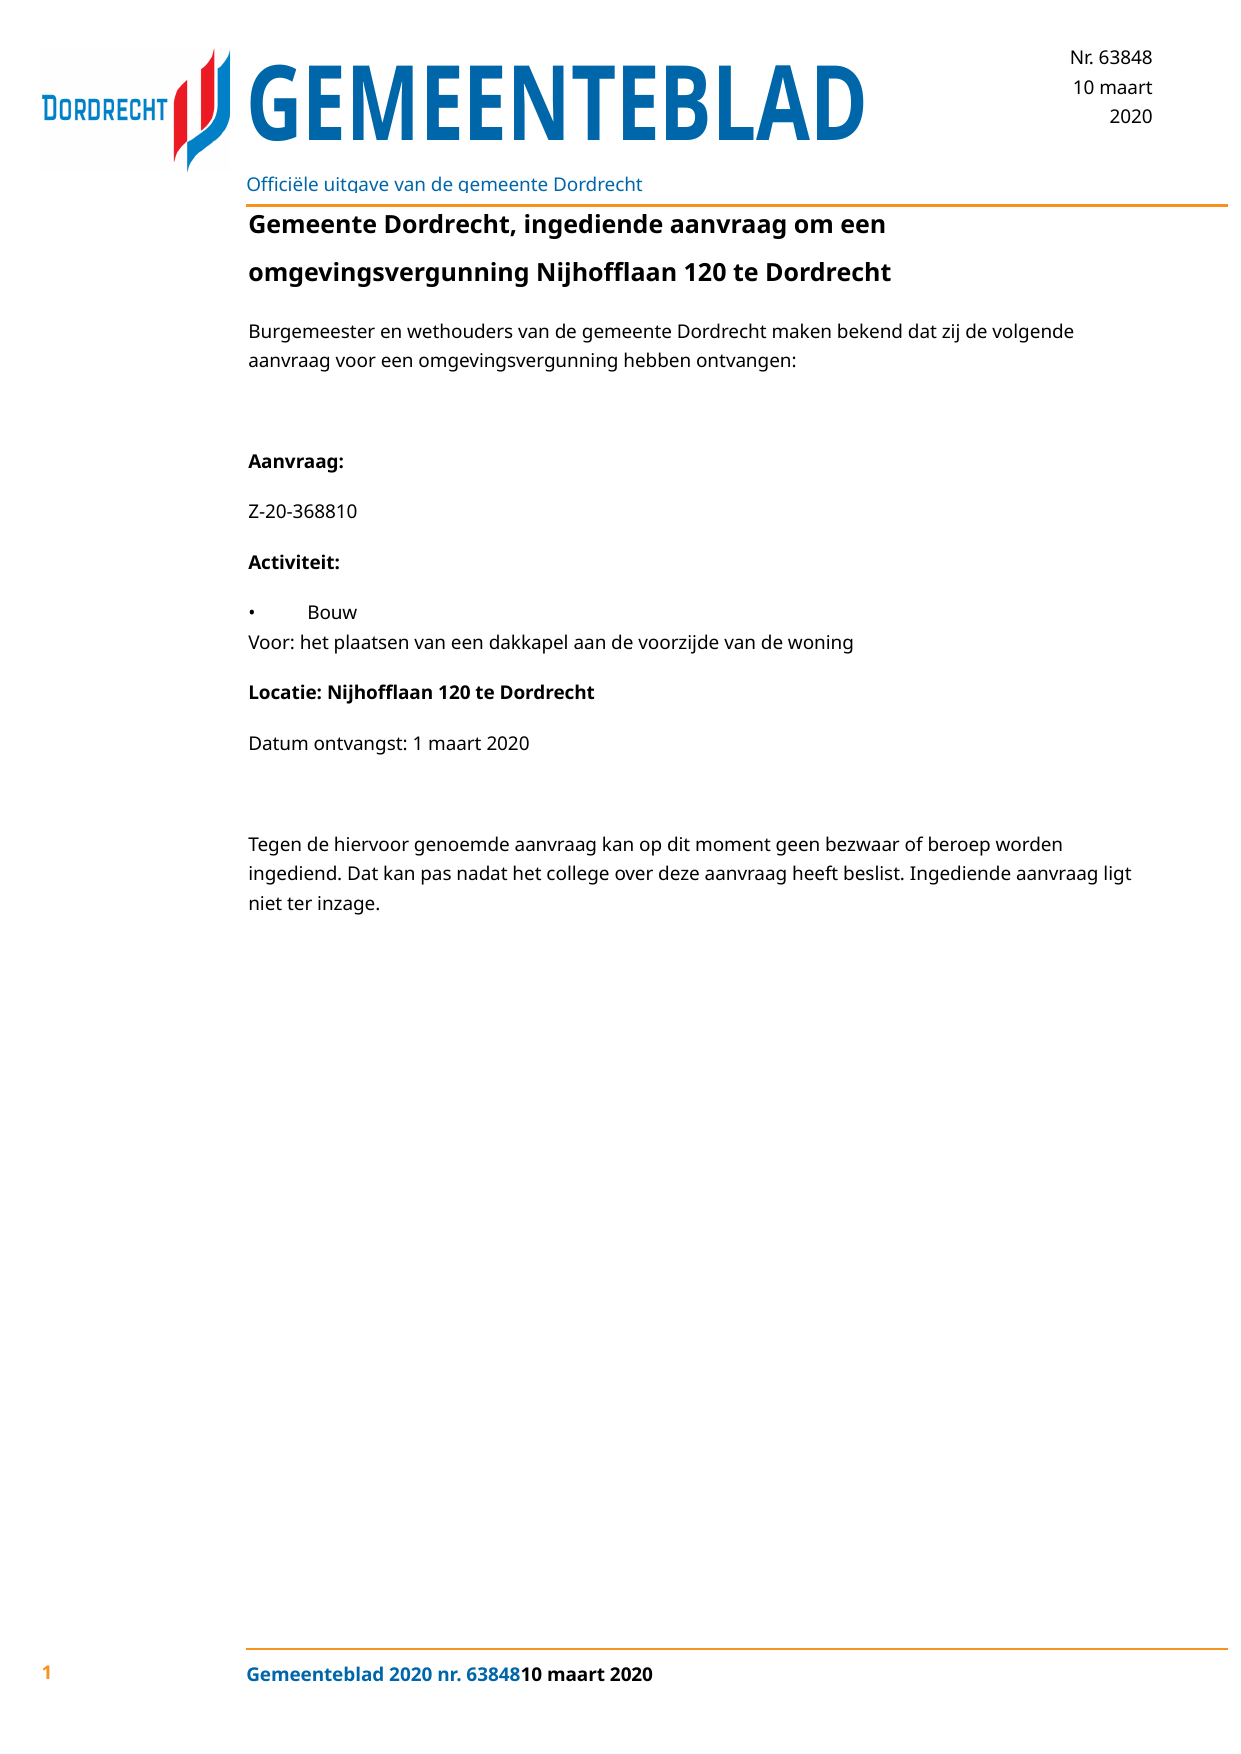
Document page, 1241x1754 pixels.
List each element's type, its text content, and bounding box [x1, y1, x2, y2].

text Burgemeester en wethouders van de gemeente Dordrecht maken bekend dat zij de volgende aanvraag voor een omgevingsvergunning hebben ontvangen: [248, 318, 1152, 373]
text Activiteit: [248, 549, 1152, 575]
text Datum ontvangst: 1 maart 2020 [248, 730, 1152, 756]
text Z-20-368810 [248, 499, 1152, 524]
text Gemeente Dordrecht, ingediende aanvraag om een omgevingsvergunning Nijhofflaan 120 te Dordrecht [248, 207, 1152, 288]
text Locatie: Nijhofflaan 120 te Dordrecht [248, 679, 1152, 705]
picture [41, 47, 231, 172]
text Voor: het plaatsen van een dakkapel aan de voorzijde van de woning [248, 629, 1152, 655]
text Aanvraag: [248, 448, 1152, 474]
list Bouw [248, 599, 1152, 625]
text Tegen de hiervoor genoemde aanvraag kan op dit moment geen bezwaar of beroep worden ingediend. Dat kan pas nadat het college over deze aanvraag heeft beslist. Ingediende aanvraag ligt niet ter inzage. [248, 831, 1152, 916]
